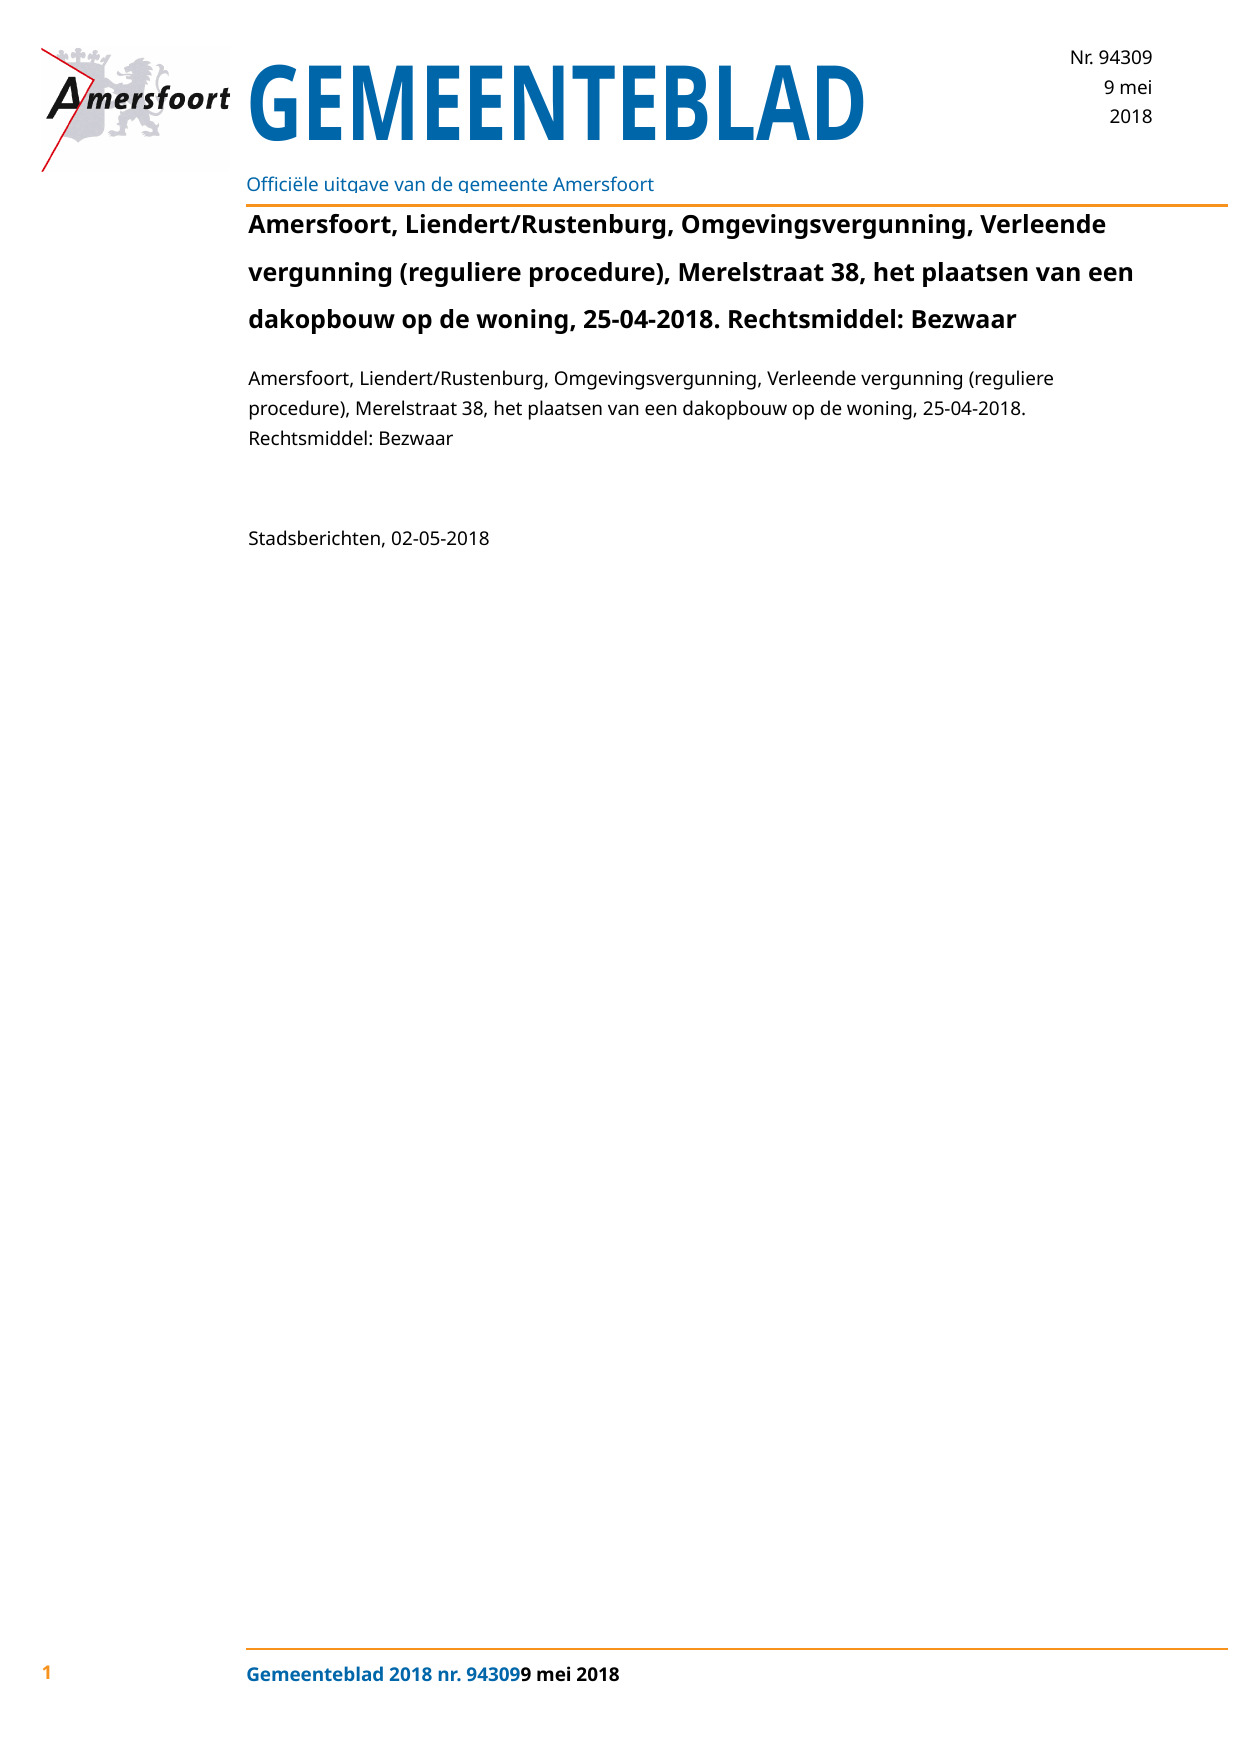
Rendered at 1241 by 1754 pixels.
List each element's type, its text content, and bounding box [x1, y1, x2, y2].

picture [41, 47, 231, 172]
text Stadsberichten, 02-05-2018 [248, 526, 1152, 551]
text Amersfoort, Liendert/Rustenburg, Omgevingsvergunning, Verleende vergunning (reguliere procedure), Merelstraat 38, het plaatsen van een dakopbouw op de woning, 25-04-2018. Rechtsmiddel: Bezwaar [248, 366, 1152, 450]
text Amersfoort, Liendert/Rustenburg, Omgevingsvergunning, Verleende vergunning (reguliere procedure), Merelstraat 38, het plaatsen van een dakopbouw op de woning, 25-04-2018. Rechtsmiddel: Bezwaar [248, 207, 1152, 336]
